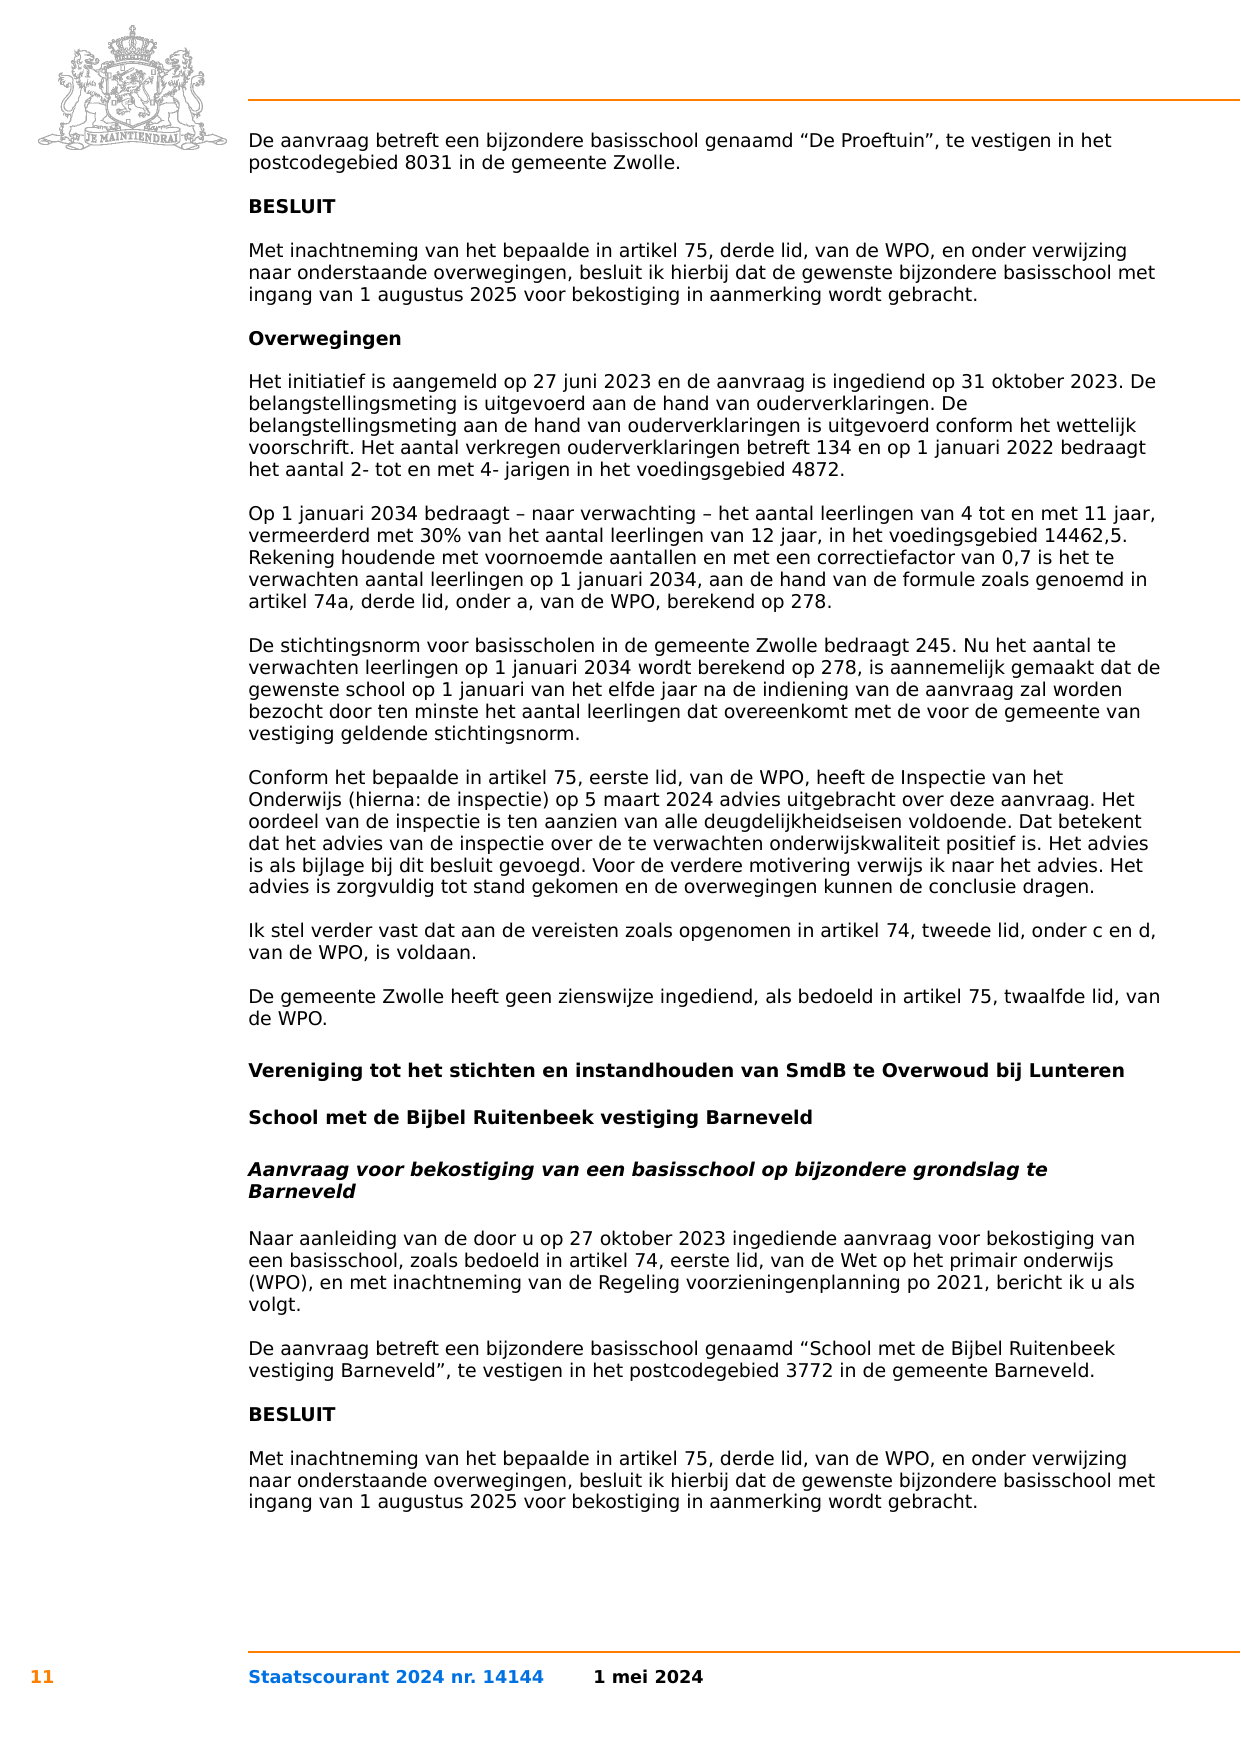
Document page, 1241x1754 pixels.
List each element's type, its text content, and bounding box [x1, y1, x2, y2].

text Naar aanleiding van de door u op 27 oktober 2023 ingediende aanvraag voor bekostiging van een basisschool, zoals bedoeld in artikel 74, eerste lid, van de Wet op het primair onderwijs (WPO), en met inachtneming van de Regeling voorzieningenplanning po 2021, bericht ik u als volgt. [248, 1228, 1163, 1316]
subtitle BESLUIT [248, 1404, 1163, 1426]
subtitle Overwegingen [248, 327, 1163, 349]
text School met de Bijbel Ruitenbeek vestiging Barneveld [248, 1107, 1163, 1129]
text Met inachtneming van het bepaalde in artikel 75, derde lid, van de WPO, en onder verwijzing naar onderstaande overwegingen, besluit ik hierbij dat de gewenste bijzondere basisschool met ingang van 1 augustus 2025 voor bekostiging in aanmerking wordt gebracht. [248, 1447, 1163, 1513]
text Ik stel verder vast dat aan de vereisten zoals opgenomen in artikel 74, tweede lid, onder c en d, van de WPO, is voldaan. [248, 920, 1163, 964]
text De gemeente Zwolle heeft geen zienswijze ingediend, als bedoeld in artikel 75, twaalfde lid, van de WPO. [248, 986, 1163, 1030]
text De stichtingsnorm voor basisscholen in de gemeente Zwolle bedraagt 245. Nu het aantal te verwachten leerlingen op 1 januari 2034 wordt berekend op 278, is aannemelijk gemaakt dat de gewenste school op 1 januari van het elfde jaar na de indiening van de aanvraag zal worden bezocht door ten minste het aantal leerlingen dat overeenkomt met de voor de gemeente van vestiging geldende stichtingsnorm. [248, 635, 1163, 745]
text Op 1 januari 2034 bedraagt – naar verwachting – het aantal leerlingen van 4 tot en met 11 jaar, vermeerderd met 30% van het aantal leerlingen van 12 jaar, in het voedingsgebied 14462,5. Rekening houdende met voornoemde aantallen en met een correctiefactor van 0,7 is het te verwachten aantal leerlingen op 1 januari 2034, aan de hand van de formule zoals genoemd in artikel 74a, derde lid, onder a, van de WPO, berekend op 278. [248, 503, 1163, 613]
text Conform het bepaalde in artikel 75, eerste lid, van de WPO, heeft de Inspectie van het Onderwijs (hierna: de inspectie) op 5 maart 2024 advies uitgebracht over deze aanvraag. Het oordeel van de inspectie is ten aanzien van alle deugdelijkheidseisen voldoende. Dat betekent dat het advies van de inspectie over de te verwachten onderwijskwaliteit positief is. Het advies is als bijlage bij dit besluit gevoegd. Voor de verdere motivering verwijs ik naar het advies. Het advies is zorgvuldig tot stand gekomen en de overwegingen kunnen de conclusie dragen. [248, 767, 1163, 898]
text De aanvraag betreft een bijzondere basisschool genaamd “De Proeftuin”, te vestigen in het postcodegebied 8031 in de gemeente Zwolle. [248, 130, 1163, 174]
subtitle BESLUIT [248, 196, 1163, 218]
picture [38, 25, 227, 150]
text Het initiatief is aangemeld op 27 juni 2023 en de aanvraag is ingediend op 31 oktober 2023. De belangstellingsmeting is uitgevoerd aan de hand van ouderverklaringen. De belangstellingsmeting aan de hand van ouderverklaringen is uitgevoerd conform het wettelijk voorschrift. Het aantal verkregen ouderverklaringen betreft 134 en op 1 januari 2022 bedraagt het aantal 2- tot en met 4- jarigen in het voedingsgebied 4872. [248, 371, 1163, 481]
subtitle Aanvraag voor bekostiging van een basisschool op bijzondere grondslag te Barneveld [248, 1159, 1163, 1203]
subtitle Vereniging tot het stichten en instandhouden van SmdB te Overwoud bij Lunteren [248, 1060, 1163, 1082]
text Met inachtneming van het bepaalde in artikel 75, derde lid, van de WPO, en onder verwijzing naar onderstaande overwegingen, besluit ik hierbij dat de gewenste bijzondere basisschool met ingang van 1 augustus 2025 voor bekostiging in aanmerking wordt gebracht. [248, 239, 1163, 306]
text De aanvraag betreft een bijzondere basisschool genaamd “School met de Bijbel Ruitenbeek vestiging Barneveld”, te vestigen in het postcodegebied 3772 in de gemeente Barneveld. [248, 1338, 1163, 1382]
